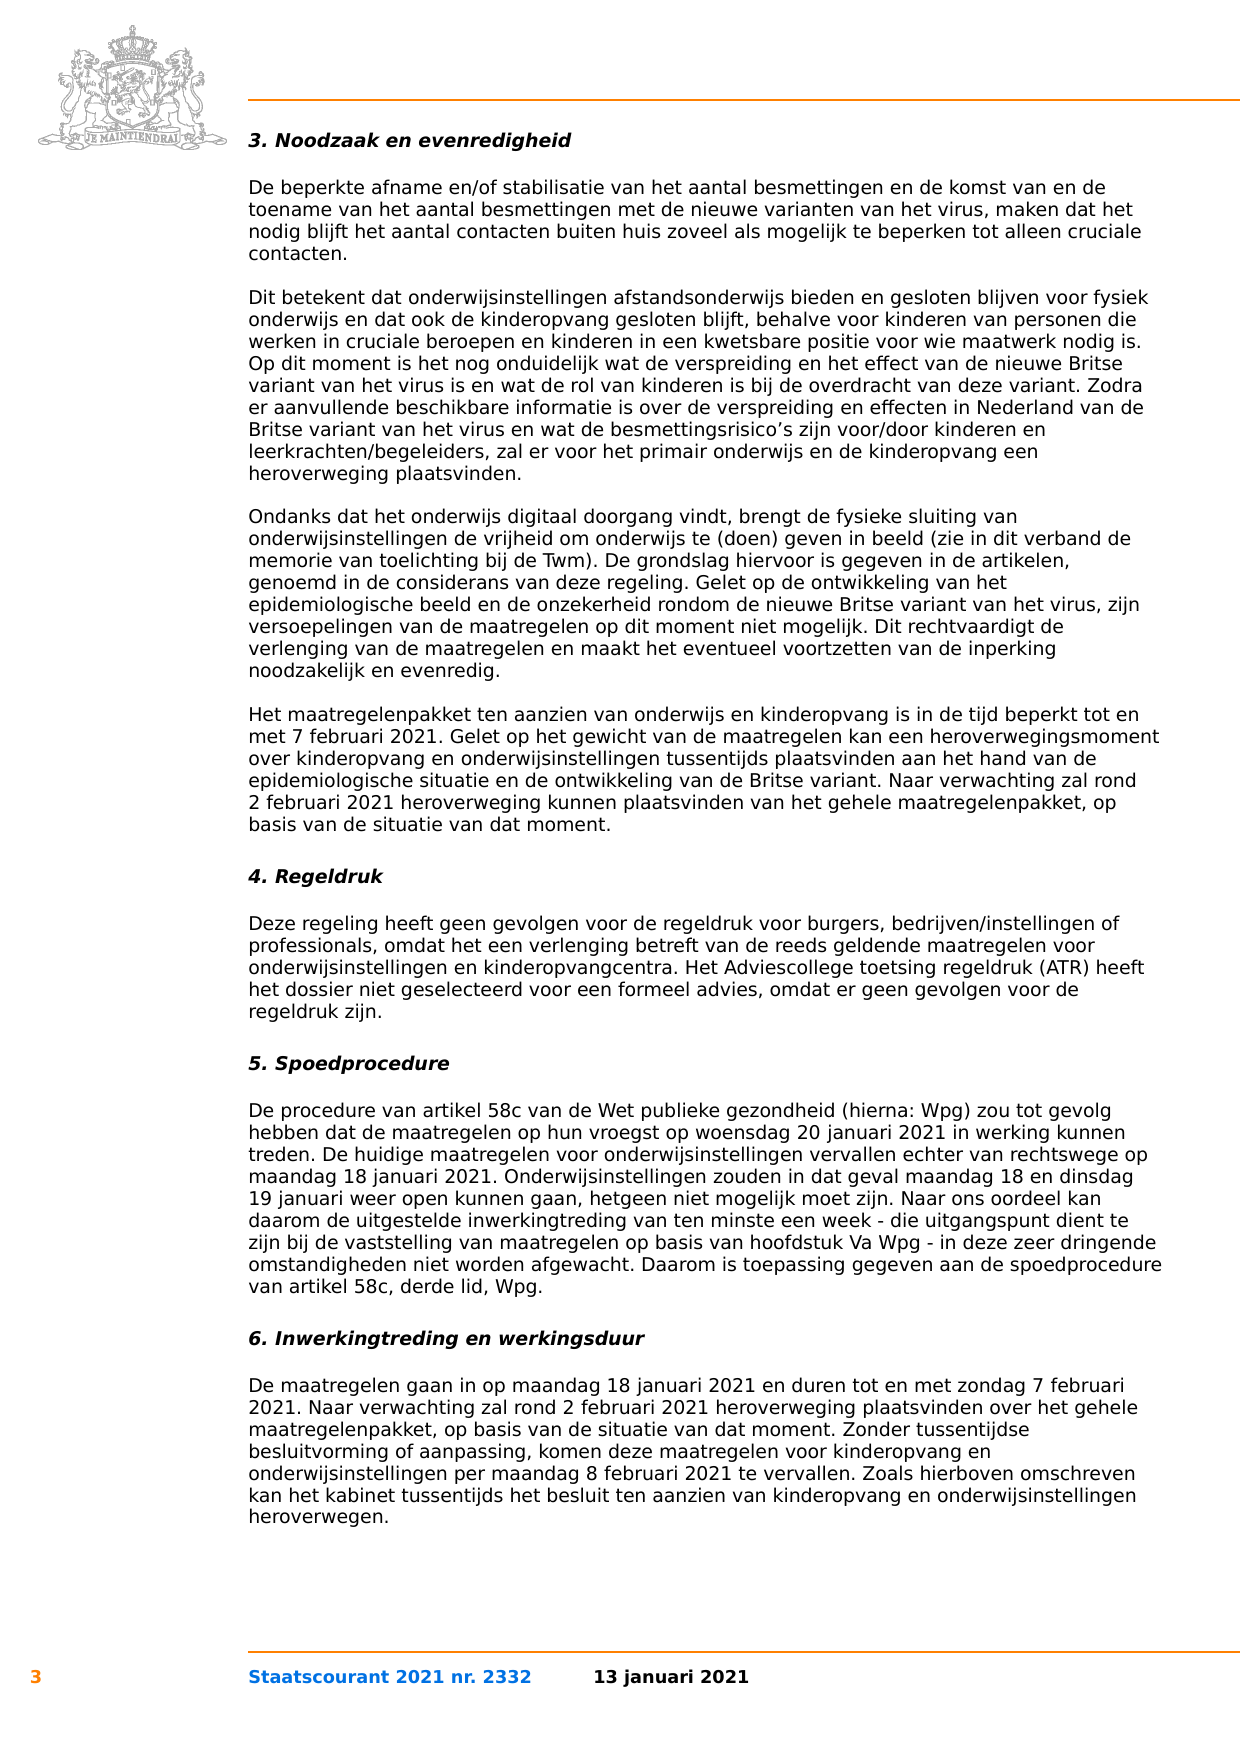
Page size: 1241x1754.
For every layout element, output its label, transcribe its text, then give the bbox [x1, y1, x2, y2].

subtitle 3. Noodzaak en evenredigheid [248, 130, 1163, 152]
text Deze regeling heeft geen gevolgen voor de regeldruk voor burgers, bedrijven/instellingen of professionals, omdat het een verlenging betreft van de reeds geldende maatregelen voor onderwijsinstellingen en kinderopvangcentra. Het Adviescollege toetsing regeldruk (ATR) heeft het dossier niet geselecteerd voor een formeel advies, omdat er geen gevolgen voor de regeldruk zijn. [248, 913, 1163, 1023]
text De procedure van artikel 58c van de Wet publieke gezondheid (hierna: Wpg) zou tot gevolg hebben dat de maatregelen op hun vroegst op woensdag 20 januari 2021 in werking kunnen treden. De huidige maatregelen voor onderwijsinstellingen vervallen echter van rechtswege op maandag 18 januari 2021. Onderwijsinstellingen zouden in dat geval maandag 18 en dinsdag 19 januari weer open kunnen gaan, hetgeen niet mogelijk moet zijn. Naar ons oordeel kan daarom de uitgestelde inwerkingtreding van ten minste een week - die uitgangspunt dient te zijn bij de vaststelling van maatregelen op basis van hoofdstuk Va Wpg - in deze zeer dringende omstandigheden niet worden afgewacht. Daarom is toepassing gegeven aan de spoedprocedure van artikel 58c, derde lid, Wpg. [248, 1100, 1163, 1298]
text De beperkte afname en/of stabilisatie van het aantal besmettingen en de komst van en de toename van het aantal besmettingen met de nieuwe varianten van het virus, maken dat het nodig blijft het aantal contacten buiten huis zoveel als mogelijk te beperken tot alleen cruciale contacten. [248, 177, 1163, 265]
subtitle 5. Spoedprocedure [248, 1053, 1163, 1075]
text Ondanks dat het onderwijs digitaal doorgang vindt, brengt de fysieke sluiting van onderwijsinstellingen de vrijheid om onderwijs te (doen) geven in beeld (zie in dit verband de memorie van toelichting bij de Twm). De grondslag hiervoor is gegeven in de artikelen, genoemd in de considerans van deze regeling. Gelet op de ontwikkeling van het epidemiologische beeld en de onzekerheid rondom de nieuwe Britse variant van het virus, zijn versoepelingen van de maatregelen op dit moment niet mogelijk. Dit rechtvaardigt de verlenging van de maatregelen en maakt het eventueel voortzetten van de inperking noodzakelijk en evenredig. [248, 506, 1163, 682]
picture [38, 25, 227, 150]
text Dit betekent dat onderwijsinstellingen afstandsonderwijs bieden en gesloten blijven voor fysiek onderwijs en dat ook de kinderopvang gesloten blijft, behalve voor kinderen van personen die werken in cruciale beroepen en kinderen in een kwetsbare positie voor wie maatwerk nodig is. Op dit moment is het nog onduidelijk wat de verspreiding en het effect van de nieuwe Britse variant van het virus is en wat de rol van kinderen is bij de overdracht van deze variant. Zodra er aanvullende beschikbare informatie is over de verspreiding en effecten in Nederland van de Britse variant van het virus en wat de besmettingsrisico’s zijn voor/door kinderen en leerkrachten/begeleiders, zal er voor het primair onderwijs en de kinderopvang een heroverweging plaatsvinden. [248, 287, 1163, 484]
text Het maatregelenpakket ten aanzien van onderwijs en kinderopvang is in de tijd beperkt tot en met 7 februari 2021. Gelet op het gewicht van de maatregelen kan een heroverwegingsmoment over kinderopvang en onderwijsinstellingen tussentijds plaatsvinden aan het hand van de epidemiologische situatie en de ontwikkeling van de Britse variant. Naar verwachting zal rond 2 februari 2021 heroverweging kunnen plaatsvinden van het gehele maatregelenpakket, op basis van de situatie van dat moment. [248, 704, 1163, 836]
subtitle 6. Inwerkingtreding en werkingsduur [248, 1328, 1163, 1349]
text De maatregelen gaan in op maandag 18 januari 2021 en duren tot en met zondag 7 februari 2021. Naar verwachting zal rond 2 februari 2021 heroverweging plaatsvinden over het gehele maatregelenpakket, op basis van de situatie van dat moment. Zonder tussentijdse besluitvorming of aanpassing, komen deze maatregelen voor kinderopvang en onderwijsinstellingen per maandag 8 februari 2021 te vervallen. Zoals hierboven omschreven kan het kabinet tussentijds het besluit ten aanzien van kinderopvang en onderwijsinstellingen heroverwegen. [248, 1374, 1163, 1528]
subtitle 4. Regeldruk [248, 866, 1163, 888]
